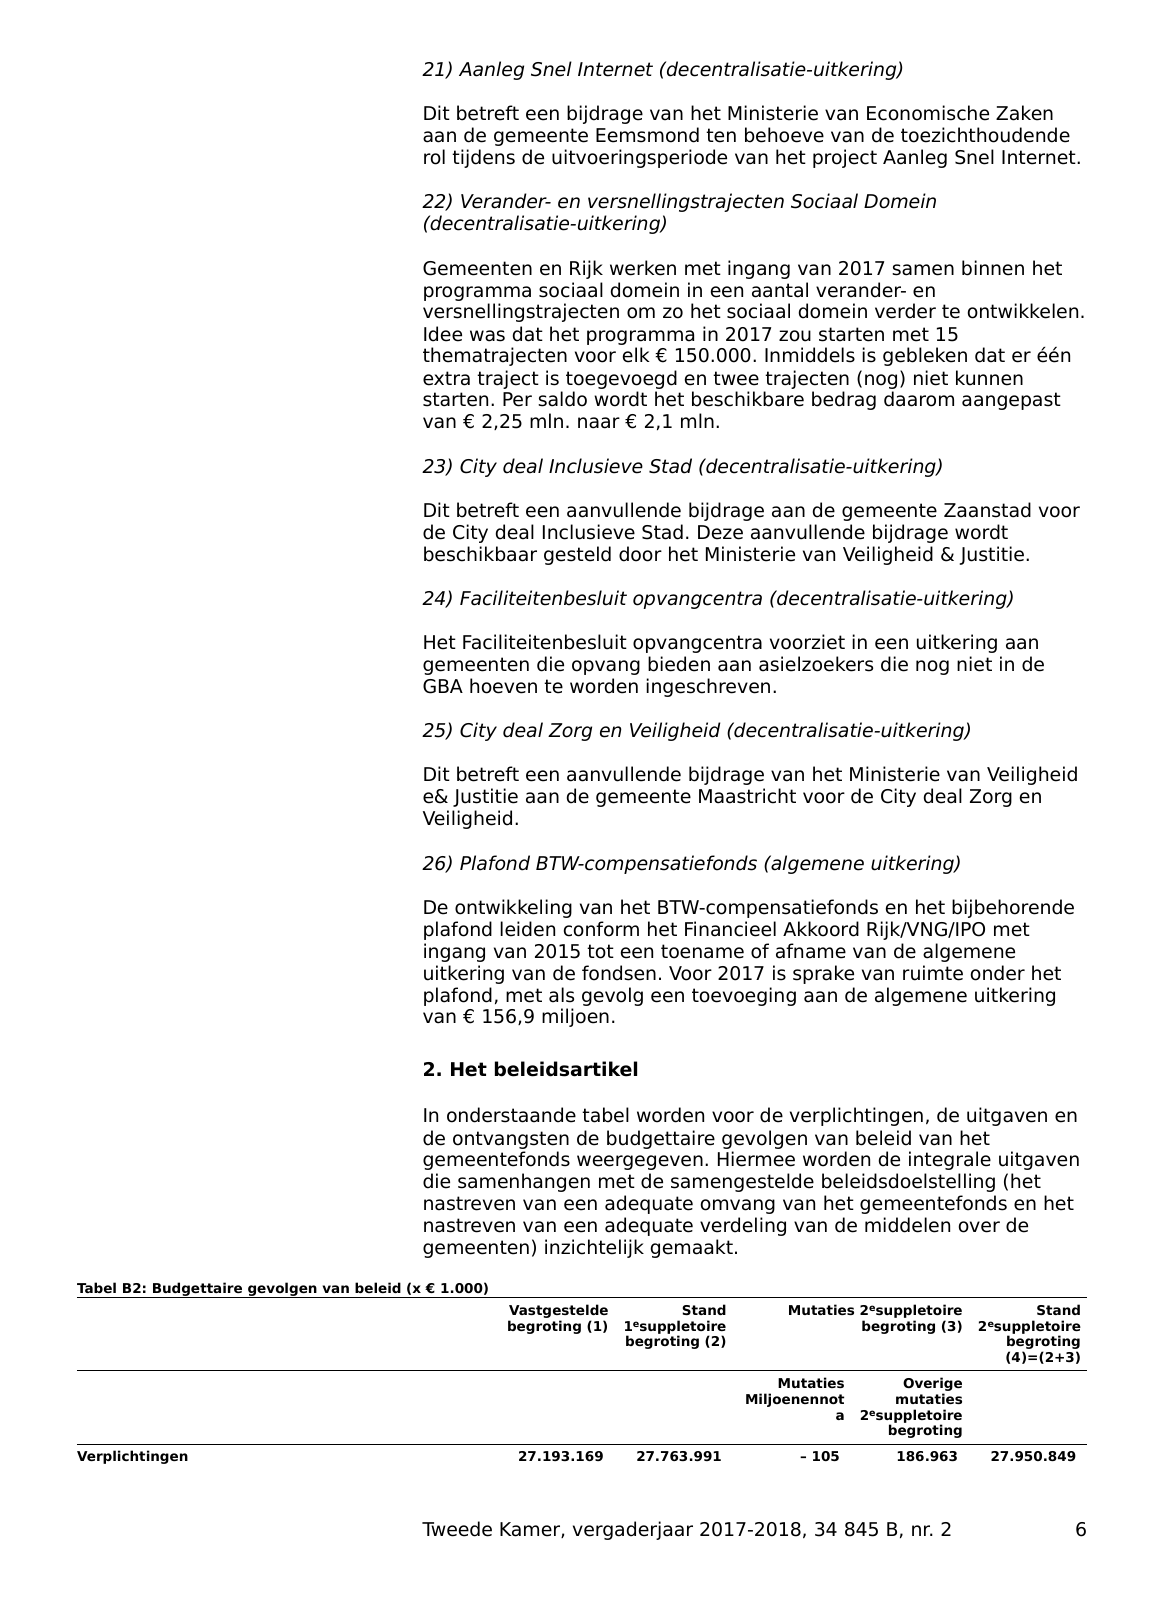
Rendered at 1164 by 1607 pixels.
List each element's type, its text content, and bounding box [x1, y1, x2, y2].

table_cell [106, 1298, 496, 1370]
text Gemeenten en Rijk werken met ingang van 2017 samen binnen het programma sociaal domein in een aantal verander- en versnellingstrajecten om zo het sociaal domein verder te ontwikkelen. Idee was dat het programma in 2017 zou starten met 15 thematrajecten voor elk € 150.000. Inmiddels is gebleken dat er één extra traject is toegevoegd en twee trajecten (nog) niet kunnen starten. Per saldo wordt het beschikbare bedrag daarom aangepast van € 2,25 mln. naar € 2,1 mln. [422, 257, 1087, 433]
subtitle 2. Het beleidsartikel [422, 1058, 1087, 1080]
table_cell [77, 1371, 496, 1443]
table_cell Overige mutaties 2esuppletoire begroting [850, 1371, 968, 1443]
text Dit betreft een bijdrage van het Ministerie van Economische Zaken aan de gemeente Eemsmond ten behoeve van de toezichthoudende rol tijdens de uitvoeringsperiode van het project Aanleg Snel Internet. [422, 103, 1087, 169]
subtitle 22) Verander- en versnellingstrajecten Sociaal Domein (decentralisatie-uitkering) [422, 191, 1087, 235]
table_cell [77, 1298, 106, 1370]
text Dit betreft een aanvullende bijdrage aan de gemeente Zaanstad voor de City deal Inclusieve Stad. Deze aanvullende bijdrage wordt beschikbaar gesteld door het Ministerie van Veiligheid & Justitie. [422, 500, 1087, 566]
table_cell Stand 2esuppletoire begroting (4)=(2+3) [969, 1298, 1087, 1370]
subtitle 21) Aanleg Snel Internet (decentralisatie-uitkering) [422, 59, 1087, 81]
text Het Faciliteitenbesluit opvangcentra voorziet in een uitkering aan gemeenten die opvang bieden aan asielzoekers die nog niet in de GBA hoeven te worden ingeschreven. [422, 632, 1087, 698]
table_cell [496, 1371, 614, 1443]
table_cell [969, 1371, 1087, 1443]
table_cell Stand 1esuppletoire begroting (2) [614, 1298, 732, 1370]
subtitle 24) Faciliteitenbesluit opvangcentra (decentralisatie-uitkering) [422, 588, 1087, 610]
table_cell Vastgestelde begroting (1) [496, 1298, 614, 1370]
subtitle 25) City deal Zorg en Veiligheid (decentralisatie-uitkering) [422, 720, 1087, 742]
table_cell Verplichtingen [77, 1445, 496, 1465]
table_cell 27.193.169 [496, 1445, 614, 1465]
table_cell 27.763.991 [614, 1445, 732, 1465]
text De ontwikkeling van het BTW-compensatiefonds en het bijbehorende plafond leiden conform het Financieel Akkoord Rijk/VNG/IPO met ingang van 2015 tot een toename of afname van de algemene uitkering van de fondsen. Voor 2017 is sprake van ruimte onder het plafond, met als gevolg een toevoeging aan de algemene uitkering van € 156,9 miljoen. [422, 897, 1087, 1028]
subtitle 26) Plafond BTW-compensatiefonds (algemene uitkering) [422, 852, 1087, 874]
text In onderstaande tabel worden voor de verplichtingen, de uitgaven en de ontvangsten de budgettaire gevolgen van beleid van het gemeentefonds weergegeven. Hiermee worden de integrale uitgaven die samenhangen met de samengestelde beleidsdoelstelling (het nastreven van een adequate omvang van het gemeentefonds en het nastreven van een adequate verdeling van de middelen over de gemeenten) inzichtelijk gemaakt. [422, 1105, 1087, 1259]
table_cell Mutaties 2esuppletoire begroting (3) [732, 1298, 968, 1370]
subtitle 23) City deal Inclusieve Stad (decentralisatie-uitkering) [422, 456, 1087, 477]
table_cell Mutaties Miljoenennota [732, 1371, 850, 1443]
text Dit betreft een aanvullende bijdrage van het Ministerie van Veiligheid e& Justitie aan de gemeente Maastricht voor de City deal Zorg en Veiligheid. [422, 764, 1087, 830]
table_cell – 105 [732, 1445, 850, 1465]
table_cell 186.963 [850, 1445, 968, 1465]
table_header Tabel B2: Budgettaire gevolgen van beleid (x € 1.000) [77, 1281, 1087, 1297]
table_cell 27.950.849 [969, 1445, 1087, 1465]
table_cell [614, 1371, 732, 1443]
